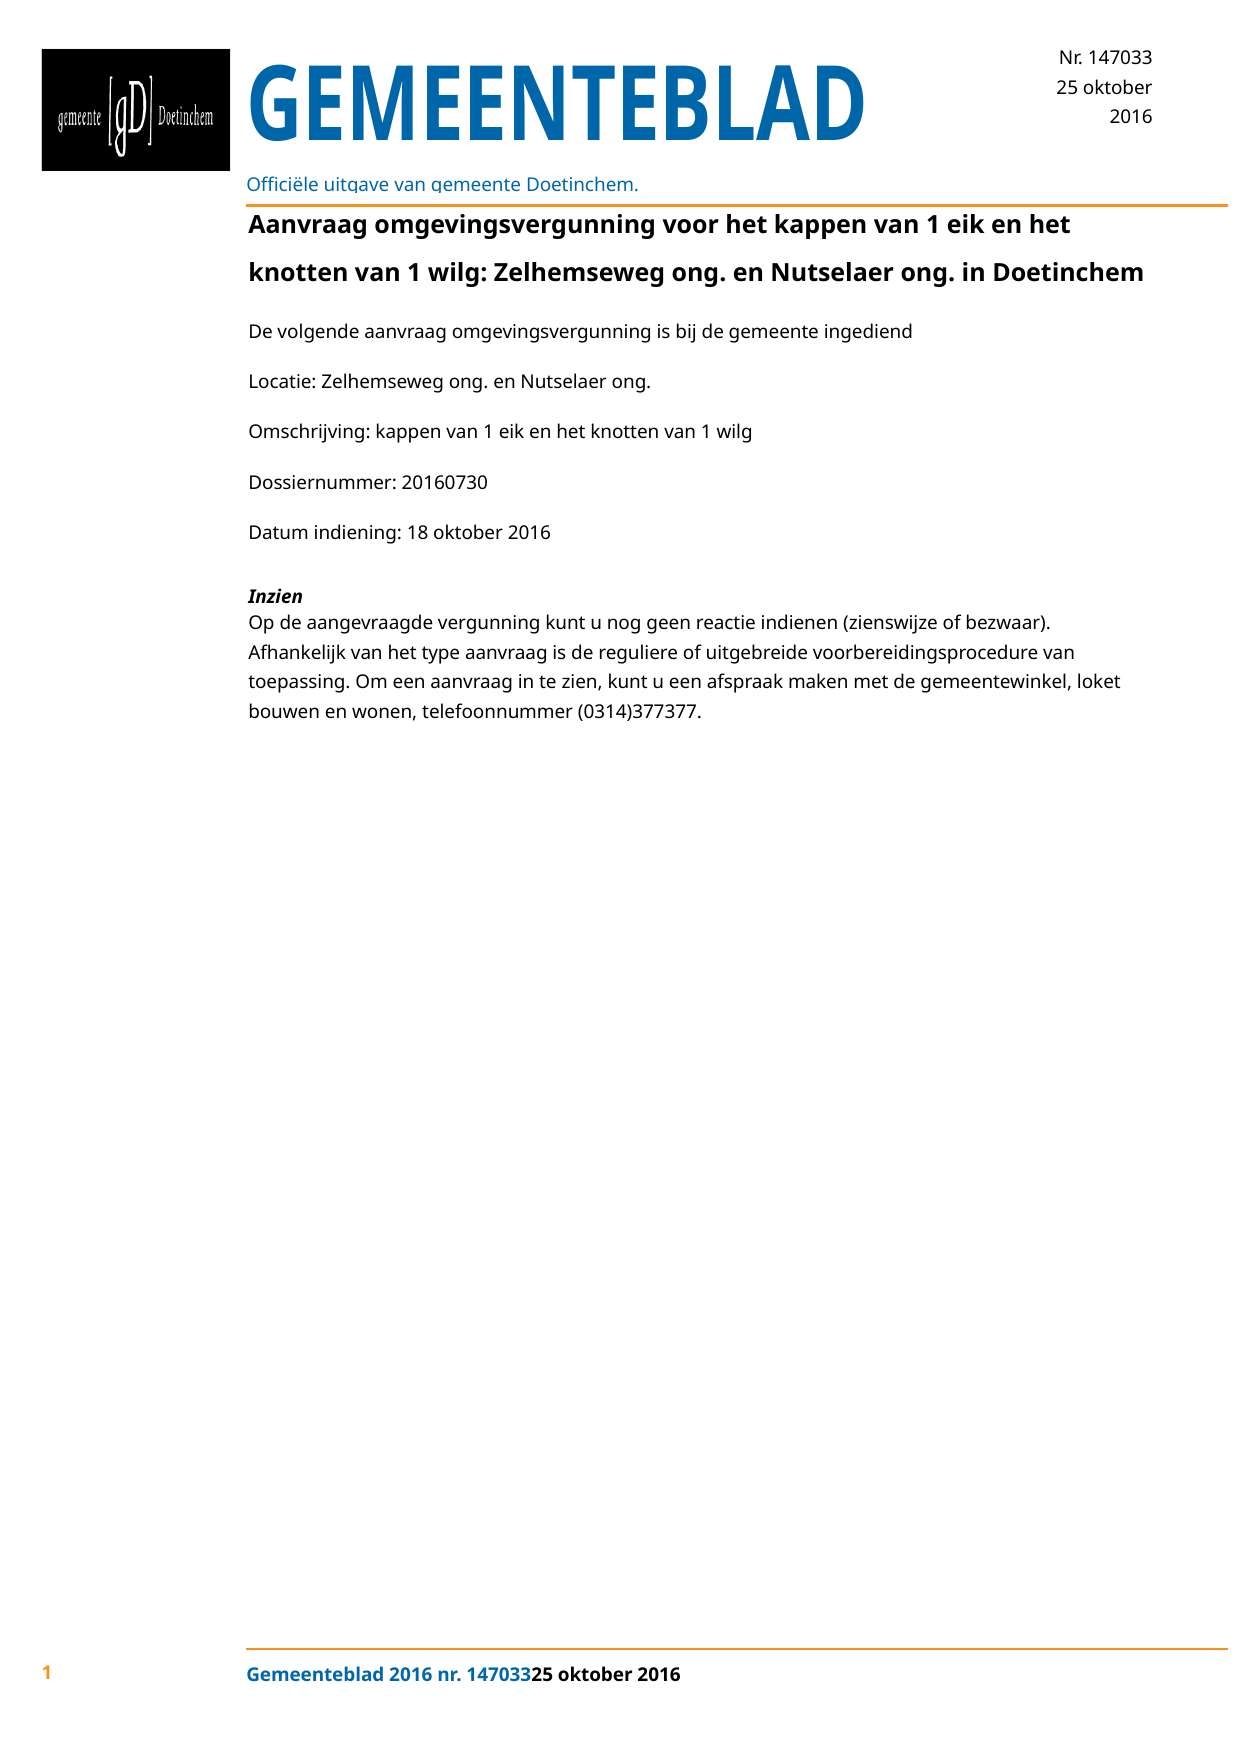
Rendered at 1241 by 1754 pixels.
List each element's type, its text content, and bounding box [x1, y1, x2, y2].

text Omschrijving: kappen van 1 eik en het knotten van 1 wilg [248, 419, 1152, 444]
picture [41, 47, 231, 172]
text Dossiernummer: 20160730 [248, 469, 1152, 495]
text De volgende aanvraag omgevingsvergunning is bij de gemeente ingediend [248, 318, 1152, 344]
text Locatie: Zelhemseweg ong. en Nutselaer ong. [248, 368, 1152, 394]
text Op de aangevraagde vergunning kunt u nog geen reactie indienen (zienswijze of bezwaar). Afhankelijk van het type aanvraag is de reguliere of uitgebreide voorbereidingsprocedure van toepassing. Om een aanvraag in te zien, kunt u een afspraak maken met de gemeentewinkel, loket bouwen en wonen, telefoonnummer (0314)377377. [248, 609, 1152, 724]
text Inzien [248, 583, 1152, 609]
text Aanvraag omgevingsvergunning voor het kappen van 1 eik en het knotten van 1 wilg: Zelhemseweg ong. en Nutselaer ong. in Doetinchem [248, 207, 1152, 288]
text Datum indiening: 18 oktober 2016 [248, 519, 1152, 545]
